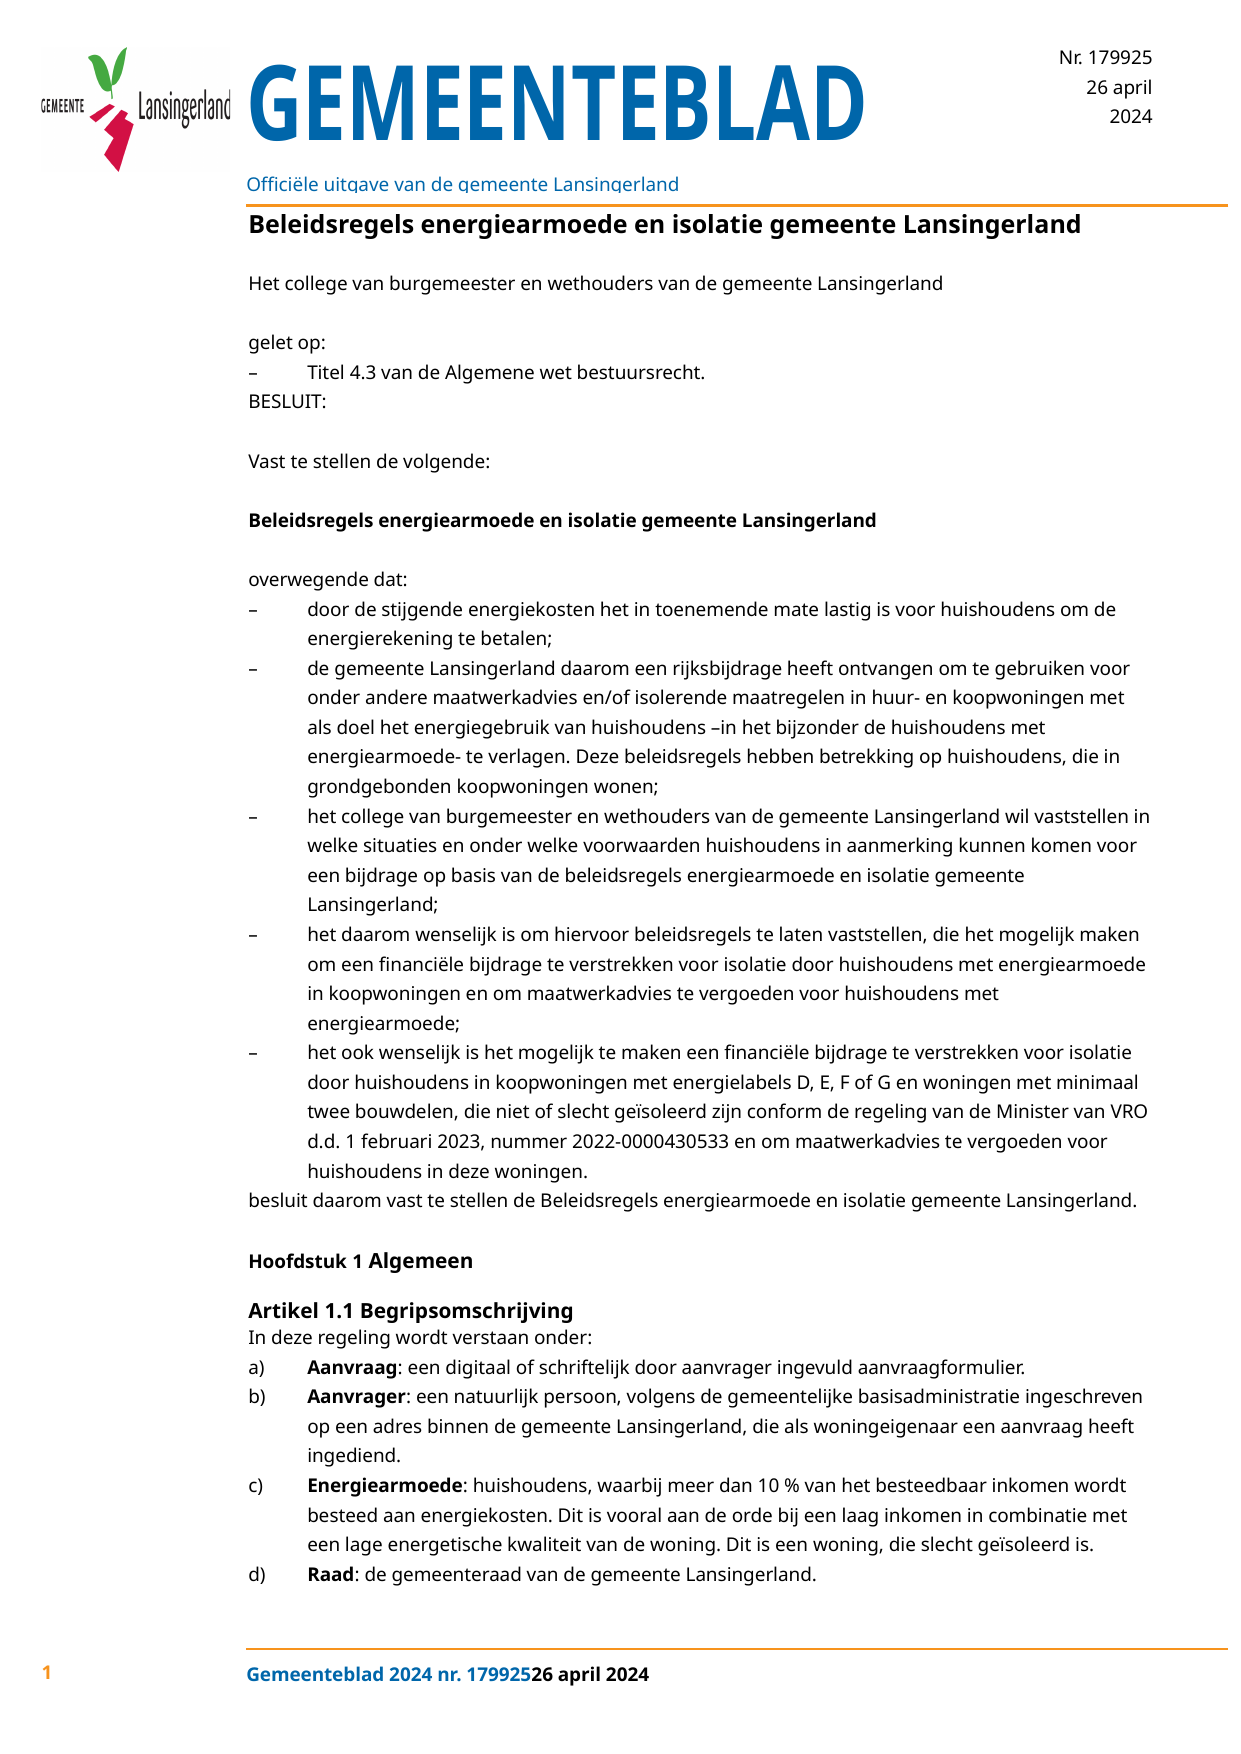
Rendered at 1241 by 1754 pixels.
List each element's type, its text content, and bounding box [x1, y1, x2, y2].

list Titel 4.3 van de Algemene wet bestuursrecht. [248, 359, 1152, 385]
text BESLUIT: [248, 389, 1152, 414]
text gelet op: [248, 329, 1152, 355]
text Artikel 1.1 Begripsomschrijving [248, 1296, 1152, 1324]
text overwegende dat: [248, 566, 1152, 592]
list Raad: de gemeenteraad van de gemeente Lansingerland. [248, 1561, 1152, 1587]
list Aanvrager: een natuurlijk persoon, volgens de gemeentelijke basisadministratie ingeschreven op een adres binnen de gemeente Lansingerland, die als woningeigenaar een aanvraag heeft ingediend. [248, 1383, 1152, 1468]
text Beleidsregels energiearmoede en isolatie gemeente Lansingerland [248, 207, 1152, 241]
text Het college van burgemeester en wethouders van de gemeente Lansingerland [248, 270, 1152, 296]
list Aanvraag: een digitaal of schriftelijk door aanvrager ingevuld aanvraagformulier. [248, 1354, 1152, 1379]
list het college van burgemeester en wethouders van de gemeente Lansingerland wil vaststellen in welke situaties en onder welke voorwaarden huishoudens in aanmerking kunnen komen voor een bijdrage op basis van de beleidsregels energiearmoede en isolatie gemeente Lansingerland; [248, 803, 1152, 917]
text Beleidsregels energiearmoede en isolatie gemeente Lansingerland [248, 507, 1152, 533]
list Energiearmoede: huishoudens, waarbij meer dan 10 % van het besteedbaar inkomen wordt besteed aan energiekosten. Dit is vooral aan de orde bij een laag inkomen in combinatie met een lage energetische kwaliteit van de woning. Dit is een woning, die slecht geïsoleerd is. [248, 1472, 1152, 1557]
list door de stijgende energiekosten het in toenemende mate lastig is voor huishoudens om de energierekening te betalen; [248, 596, 1152, 651]
list het daarom wenselijk is om hiervoor beleidsregels te laten vaststellen, die het mogelijk maken om een financiële bijdrage te verstrekken voor isolatie door huishoudens met energiearmoede in koopwoningen en om maatwerkadvies te vergoeden voor huishoudens met energiearmoede; [248, 921, 1152, 1036]
text In deze regeling wordt verstaan onder: [248, 1324, 1152, 1350]
text Vast te stellen de volgende: [248, 448, 1152, 473]
text besluit daarom vast te stellen de Beleidsregels energiearmoede en isolatie gemeente Lansingerland. [248, 1187, 1152, 1213]
text Hoofdstuk 1 Algemeen [248, 1247, 1152, 1275]
picture [41, 47, 231, 172]
list het ook wenselijk is het mogelijk te maken een financiële bijdrage te verstrekken voor isolatie door huishoudens in koopwoningen met energielabels D, E, F of G en woningen met minimaal twee bouwdelen, die niet of slecht geïsoleerd zijn conform de regeling van de Minister van VRO d.d. 1 februari 2023, nummer 2022-0000430533 en om maatwerkadvies te vergoeden voor huishoudens in deze woningen. [248, 1039, 1152, 1183]
list de gemeente Lansingerland daarom een rijksbijdrage heeft ontvangen om te gebruiken voor onder andere maatwerkadvies en/of isolerende maatregelen in huur- en koopwoningen met als doel het energiegebruik van huishoudens –in het bijzonder de huishoudens met energiearmoede- te verlagen. Deze beleidsregels hebben betrekking op huishoudens, die in grondgebonden koopwoningen wonen; [248, 655, 1152, 799]
